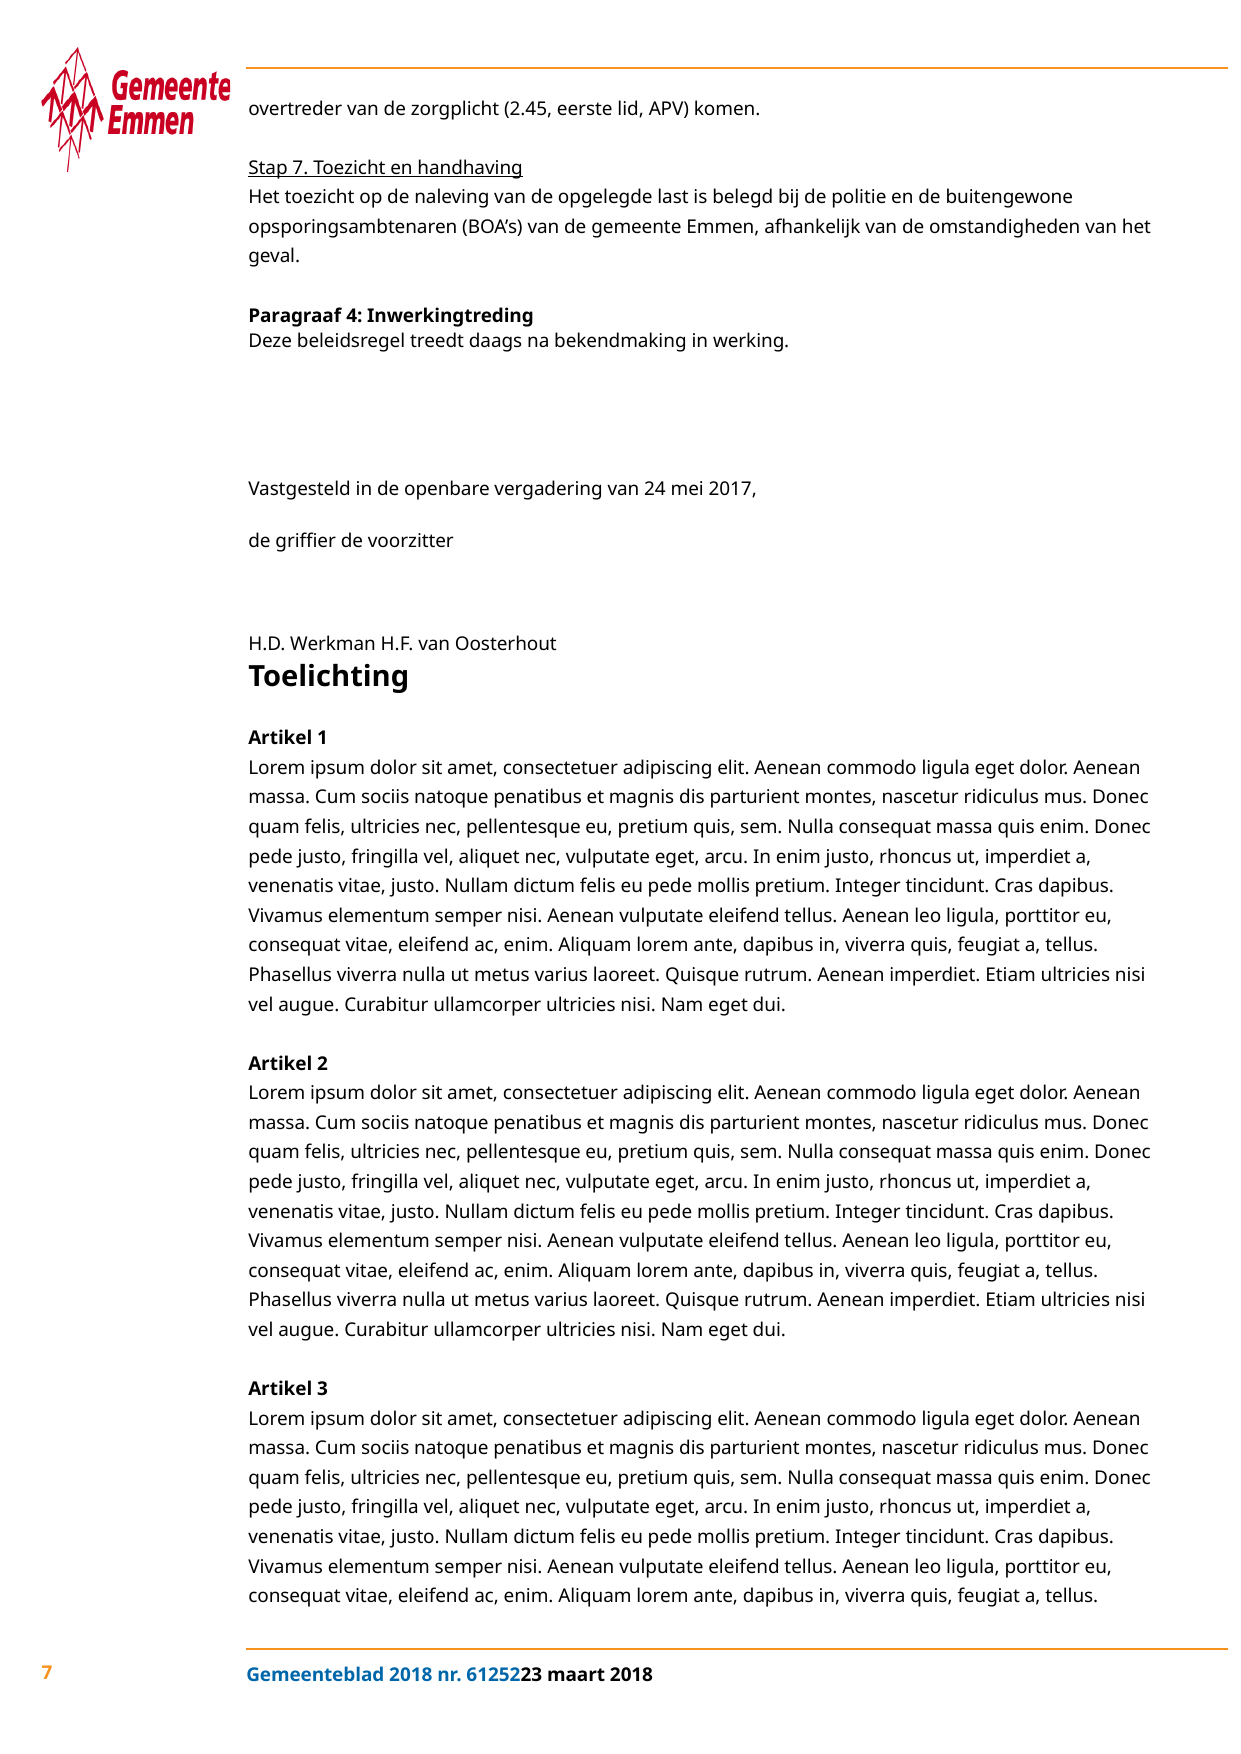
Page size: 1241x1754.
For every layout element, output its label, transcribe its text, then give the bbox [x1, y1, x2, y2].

text Artikel 2 [248, 1050, 1152, 1076]
text Stap 7. Toezicht en handhaving [248, 154, 1152, 180]
text H.D. Werkman H.F. van Oosterhout [248, 630, 1152, 656]
text Artikel 3 [248, 1375, 1152, 1401]
text Vastgesteld in de openbare vergadering van 24 mei 2017, [248, 476, 1152, 501]
text Lorem ipsum dolor sit amet, consectetuer adipiscing elit. Aenean commodo ligula eget dolor. Aenean massa. Cum sociis natoque penatibus et magnis dis parturient montes, nascetur ridiculus mus. Donec quam felis, ultricies nec, pellentesque eu, pretium quis, sem. Nulla consequat massa quis enim. Donec pede justo, fringilla vel, aliquet nec, vulputate eget, arcu. In enim justo, rhoncus ut, imperdiet a, venenatis vitae, justo. Nullam dictum felis eu pede mollis pretium. Integer tincidunt. Cras dapibus. Vivamus elementum semper nisi. Aenean vulputate eleifend tellus. Aenean leo ligula, porttitor eu, consequat vitae, eleifend ac, enim. Aliquam lorem ante, dapibus in, viverra quis, feugiat a, tellus. Phasellus viverra nulla ut metus varius laoreet. Quisque rutrum. Aenean imperdiet. Etiam ultricies nisi vel augue. Curabitur ullamcorper ultricies nisi. Nam eget dui. [248, 754, 1152, 1016]
text Lorem ipsum dolor sit amet, consectetuer adipiscing elit. Aenean commodo ligula eget dolor. Aenean massa. Cum sociis natoque penatibus et magnis dis parturient montes, nascetur ridiculus mus. Donec quam felis, ultricies nec, pellentesque eu, pretium quis, sem. Nulla consequat massa quis enim. Donec pede justo, fringilla vel, aliquet nec, vulputate eget, arcu. In enim justo, rhoncus ut, imperdiet a, venenatis vitae, justo. Nullam dictum felis eu pede mollis pretium. Integer tincidunt. Cras dapibus. Vivamus elementum semper nisi. Aenean vulputate eleifend tellus. Aenean leo ligula, porttitor eu, consequat vitae, eleifend ac, enim. Aliquam lorem ante, dapibus in, viverra quis, feugiat a, tellus. [248, 1405, 1152, 1608]
text Artikel 1 [248, 724, 1152, 750]
text overtreder van de zorgplicht (2.45, eerste lid, APV) komen. [248, 95, 1152, 121]
text Toelichting [248, 656, 1152, 695]
text Paragraaf 4: Inwerkingtreding [248, 302, 1152, 328]
text Deze beleidsregel treedt daags na bekendmaking in werking. [248, 328, 1152, 353]
text Het toezicht op de naleving van de opgelegde last is belegd bij de politie en de buitengewone opsporingsambtenaren (BOA’s) van de gemeente Emmen, afhankelijk van de omstandigheden van het geval. [248, 183, 1152, 268]
text Lorem ipsum dolor sit amet, consectetuer adipiscing elit. Aenean commodo ligula eget dolor. Aenean massa. Cum sociis natoque penatibus et magnis dis parturient montes, nascetur ridiculus mus. Donec quam felis, ultricies nec, pellentesque eu, pretium quis, sem. Nulla consequat massa quis enim. Donec pede justo, fringilla vel, aliquet nec, vulputate eget, arcu. In enim justo, rhoncus ut, imperdiet a, venenatis vitae, justo. Nullam dictum felis eu pede mollis pretium. Integer tincidunt. Cras dapibus. Vivamus elementum semper nisi. Aenean vulputate eleifend tellus. Aenean leo ligula, porttitor eu, consequat vitae, eleifend ac, enim. Aliquam lorem ante, dapibus in, viverra quis, feugiat a, tellus. Phasellus viverra nulla ut metus varius laoreet. Quisque rutrum. Aenean imperdiet. Etiam ultricies nisi vel augue. Curabitur ullamcorper ultricies nisi. Nam eget dui. [248, 1079, 1152, 1342]
picture [41, 47, 231, 172]
text de griffier de voorzitter [248, 527, 1152, 553]
